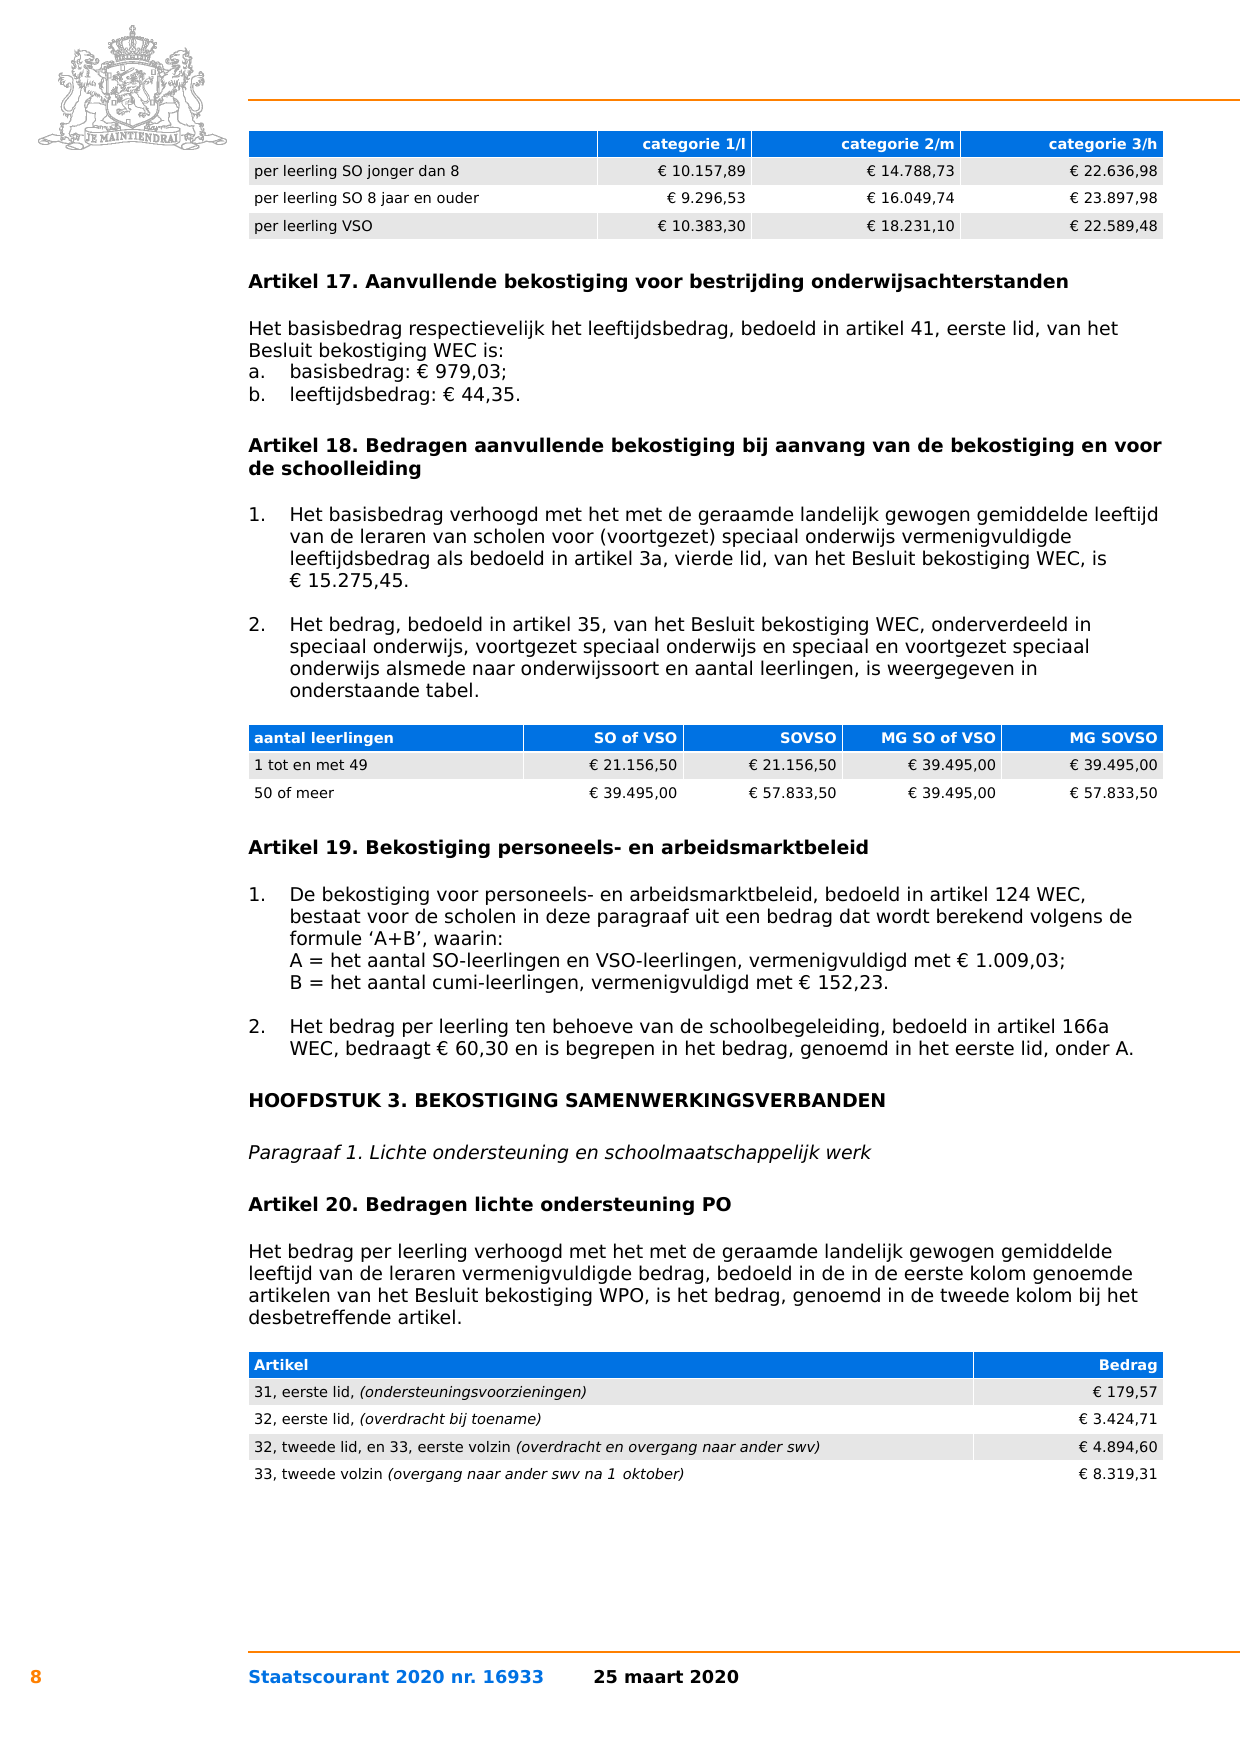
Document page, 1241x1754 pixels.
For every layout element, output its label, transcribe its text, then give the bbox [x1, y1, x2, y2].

table_header [249, 131, 597, 157]
table_header Bedrag [974, 1352, 1163, 1378]
text B = het aantal cumi-leerlingen, vermenigvuldigd met € 152,23. [289, 972, 1163, 994]
subtitle Paragraaf 1. Lichte ondersteuning en schoolmaatschappelijk werk [248, 1142, 1163, 1164]
table_header categorie 3/h [961, 131, 1163, 157]
table_header MG SO of VSO [843, 725, 1001, 751]
table_cell € 57.833,50 [1002, 780, 1163, 806]
picture [38, 25, 227, 150]
table_cell 32, eerste lid, (overdracht bij toename) [249, 1406, 973, 1433]
table_cell € 22.589,48 [961, 213, 1163, 239]
table_cell € 39.495,00 [1002, 753, 1163, 779]
text 2. Het bedrag, bedoeld in artikel 35, van het Besluit bekostiging WEC, onderverdeeld in speciaal onderwijs, voortgezet speciaal onderwijs en speciaal en voortgezet speciaal onderwijs alsmede naar onderwijssoort en aantal leerlingen, is weergegeven in onderstaande tabel. [248, 614, 1163, 702]
text Het basisbedrag respectievelijk het leeftijdsbedrag, bedoeld in artikel 41, eerste lid, van het Besluit bekostiging WEC is: [248, 317, 1163, 361]
table_cell € 23.897,98 [961, 186, 1163, 212]
table_cell 33, tweede volzin (overgang naar ander swv na 1 oktober) [249, 1461, 973, 1488]
table_cell per leerling SO 8 jaar en ouder [249, 186, 597, 212]
table_header categorie 1/l [598, 131, 751, 157]
subtitle Artikel 20. Bedragen lichte ondersteuning PO [248, 1194, 1163, 1216]
table_cell € 21.156,50 [684, 753, 842, 779]
table_cell 1 tot en met 49 [249, 753, 523, 779]
table_cell € 21.156,50 [524, 753, 683, 779]
subtitle Artikel 17. Aanvullende bekostiging voor bestrijding onderwijsachterstanden [248, 271, 1163, 292]
text A = het aantal SO-leerlingen en VSO-leerlingen, vermenigvuldigd met € 1.009,03; [289, 950, 1163, 972]
subtitle HOOFDSTUK 3. BEKOSTIGING SAMENWERKINGSVERBANDEN [248, 1090, 1163, 1112]
table_cell € 22.636,98 [961, 158, 1163, 185]
subtitle Artikel 19. Bekostiging personeels- en arbeidsmarktbeleid [248, 837, 1163, 859]
table_cell 32, tweede lid, en 33, eerste volzin (overdracht en overgang naar ander swv) [249, 1434, 973, 1460]
text a. basisbedrag: € 979,03; [248, 361, 1163, 383]
text 1. Het basisbedrag verhoogd met het met de geraamde landelijk gewogen gemiddelde leeftijd van de leraren van scholen voor (voortgezet) speciaal onderwijs vermenigvuldigde leeftijdsbedrag als bedoeld in artikel 3a, vierde lid, van het Besluit bekostiging WEC, is € 15.275,45. [248, 504, 1163, 592]
table_cell € 10.383,30 [598, 213, 751, 239]
table_header MG SOVSO [1002, 725, 1163, 751]
table_cell € 16.049,74 [752, 186, 960, 212]
table_header SO of VSO [524, 725, 683, 751]
table_cell 31, eerste lid, (ondersteuningsvoorzieningen) [249, 1379, 973, 1405]
table_cell € 39.495,00 [843, 753, 1001, 779]
text b. leeftijdsbedrag: € 44,35. [248, 383, 1163, 405]
table_cell € 179,57 [974, 1379, 1163, 1405]
text 1. De bekostiging voor personeels- en arbeidsmarktbeleid, bedoeld in artikel 124 WEC, bestaat voor de scholen in deze paragraaf uit een bedrag dat wordt berekend volgens de formule ‘A+B’, waarin: [248, 884, 1163, 950]
table_cell € 8.319,31 [974, 1461, 1163, 1488]
table_cell per leerling VSO [249, 213, 597, 239]
table_cell € 10.157,89 [598, 158, 751, 185]
table_header categorie 2/m [752, 131, 960, 157]
table_header aantal leerlingen [249, 725, 523, 751]
text Het bedrag per leerling verhoogd met het met de geraamde landelijk gewogen gemiddelde leeftijd van de leraren vermenigvuldigde bedrag, bedoeld in de in de eerste kolom genoemde artikelen van het Besluit bekostiging WPO, is het bedrag, genoemd in de tweede kolom bij het desbetreffende artikel. [248, 1241, 1163, 1329]
table_cell € 18.231,10 [752, 213, 960, 239]
table_cell € 9.296,53 [598, 186, 751, 212]
table_cell € 39.495,00 [843, 780, 1001, 806]
subtitle Artikel 18. Bedragen aanvullende bekostiging bij aanvang van de bekostiging en voor de schoolleiding [248, 435, 1163, 479]
table_header SOVSO [684, 725, 842, 751]
table_cell € 3.424,71 [974, 1406, 1163, 1433]
table_cell € 57.833,50 [684, 780, 842, 806]
table_header Artikel [249, 1352, 973, 1378]
text 2. Het bedrag per leerling ten behoeve van de schoolbegeleiding, bedoeld in artikel 166a WEC, bedraagt € 60,30 en is begrepen in het bedrag, genoemd in het eerste lid, onder A. [248, 1016, 1163, 1060]
table_cell 50 of meer [249, 780, 523, 806]
table_cell per leerling SO jonger dan 8 [249, 158, 597, 185]
table_cell € 14.788,73 [752, 158, 960, 185]
table_cell € 39.495,00 [524, 780, 683, 806]
table_cell € 4.894,60 [974, 1434, 1163, 1460]
